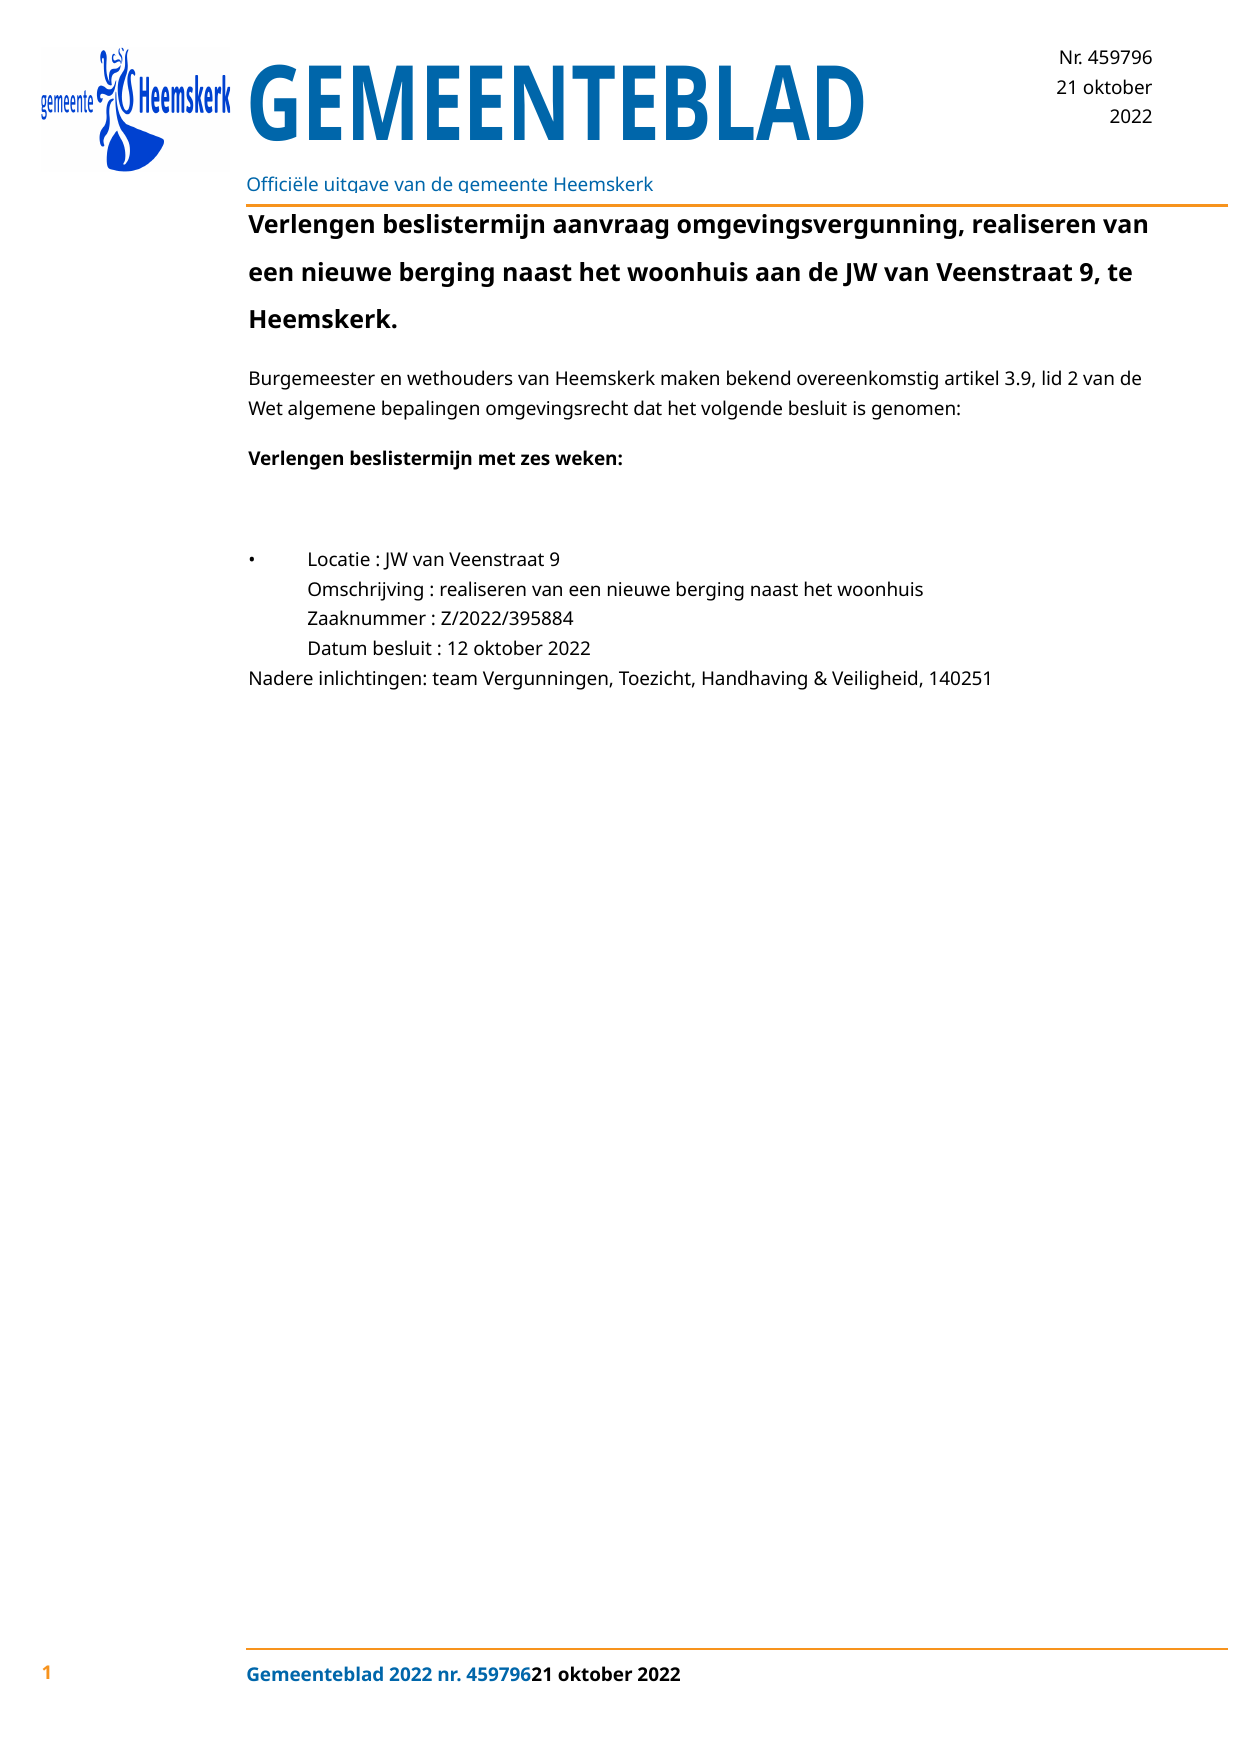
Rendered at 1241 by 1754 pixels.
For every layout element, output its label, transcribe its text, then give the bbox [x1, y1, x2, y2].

text Verlengen beslistermijn aanvraag omgevingsvergunning, realiseren van een nieuwe berging naast het woonhuis aan de JW van Veenstraat 9, te Heemskerk. [248, 207, 1152, 336]
text Nadere inlichtingen: team Vergunningen, Toezicht, Handhaving & Veiligheid, 140251 [248, 665, 1152, 690]
list Zaaknummer : Z/2022/395884 [248, 606, 1152, 631]
text Verlengen beslistermijn met zes weken: [248, 446, 1152, 471]
text Burgemeester en wethouders van Heemskerk maken bekend overeenkomstig artikel 3.9, lid 2 van de Wet algemene bepalingen omgevingsrecht dat het volgende besluit is genomen: [248, 366, 1152, 421]
list Datum besluit : 12 oktober 2022 [248, 635, 1152, 661]
list Locatie : JW van Veenstraat 9 [248, 546, 1152, 572]
list Omschrijving : realiseren van een nieuwe berging naast het woonhuis [248, 576, 1152, 602]
picture [41, 47, 231, 172]
